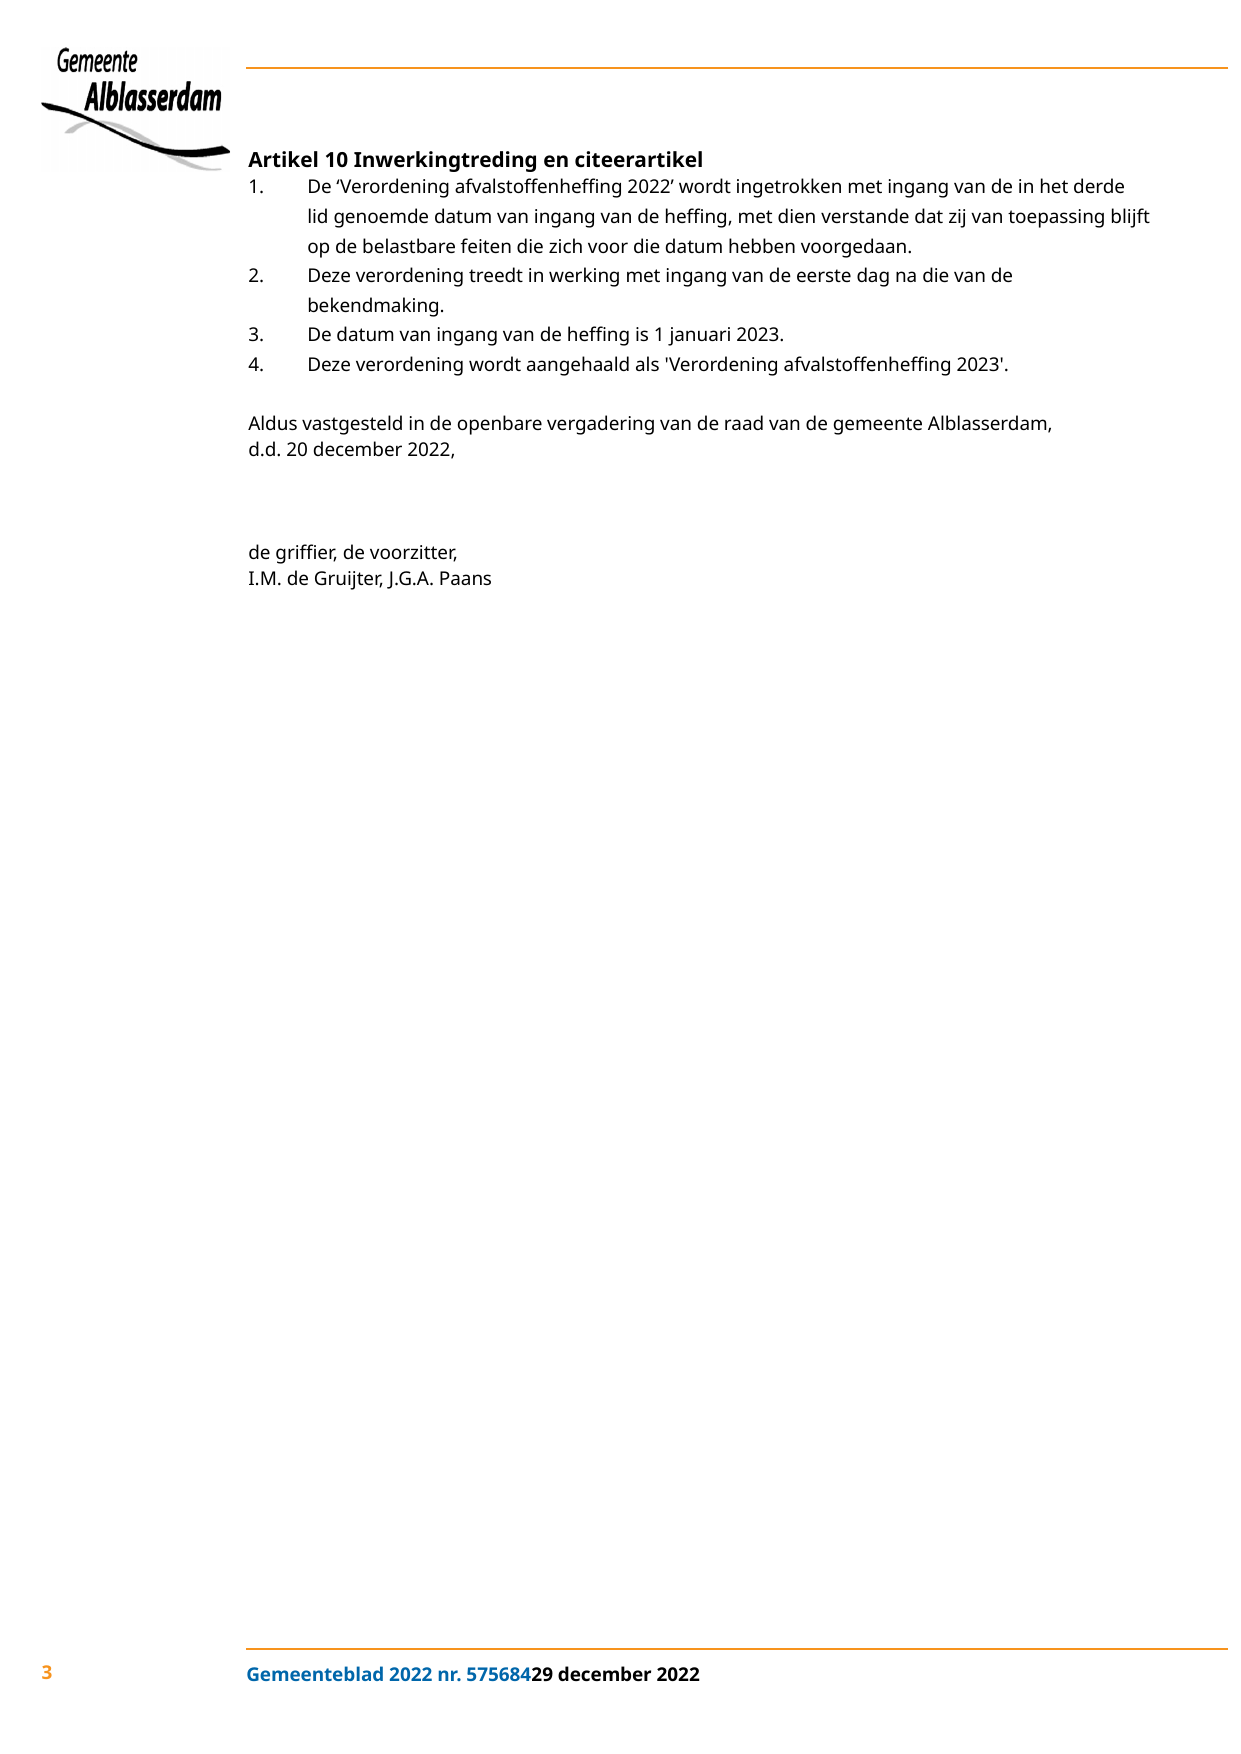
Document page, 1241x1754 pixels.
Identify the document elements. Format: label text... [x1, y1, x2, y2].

text d.d. 20 december 2022, [248, 436, 1152, 462]
list De ‘Verordening afvalstoffenheffing 2022’ wordt ingetrokken met ingang van de in het derde lid genoemde datum van ingang van de heffing, met dien verstande dat zij van toepassing blijft op de belastbare feiten die zich voor die datum hebben voorgedaan. [248, 174, 1152, 258]
picture [41, 47, 231, 172]
list Deze verordening treedt in werking met ingang van de eerste dag na die van de bekendmaking. [248, 262, 1152, 318]
list Deze verordening wordt aangehaald als 'Verordening afvalstoffenheffing 2023'. [248, 351, 1152, 377]
list De datum van ingang van de heffing is 1 januari 2023. [248, 322, 1152, 347]
text Artikel 10 Inwerkingtreding en citeerartikel [248, 145, 1152, 174]
text Aldus vastgesteld in de openbare vergadering van de raad van de gemeente Alblasserdam, [248, 410, 1152, 436]
text de griffier, de voorzitter, [248, 539, 1152, 565]
text I.M. de Gruijter, J.G.A. Paans [248, 565, 1152, 590]
